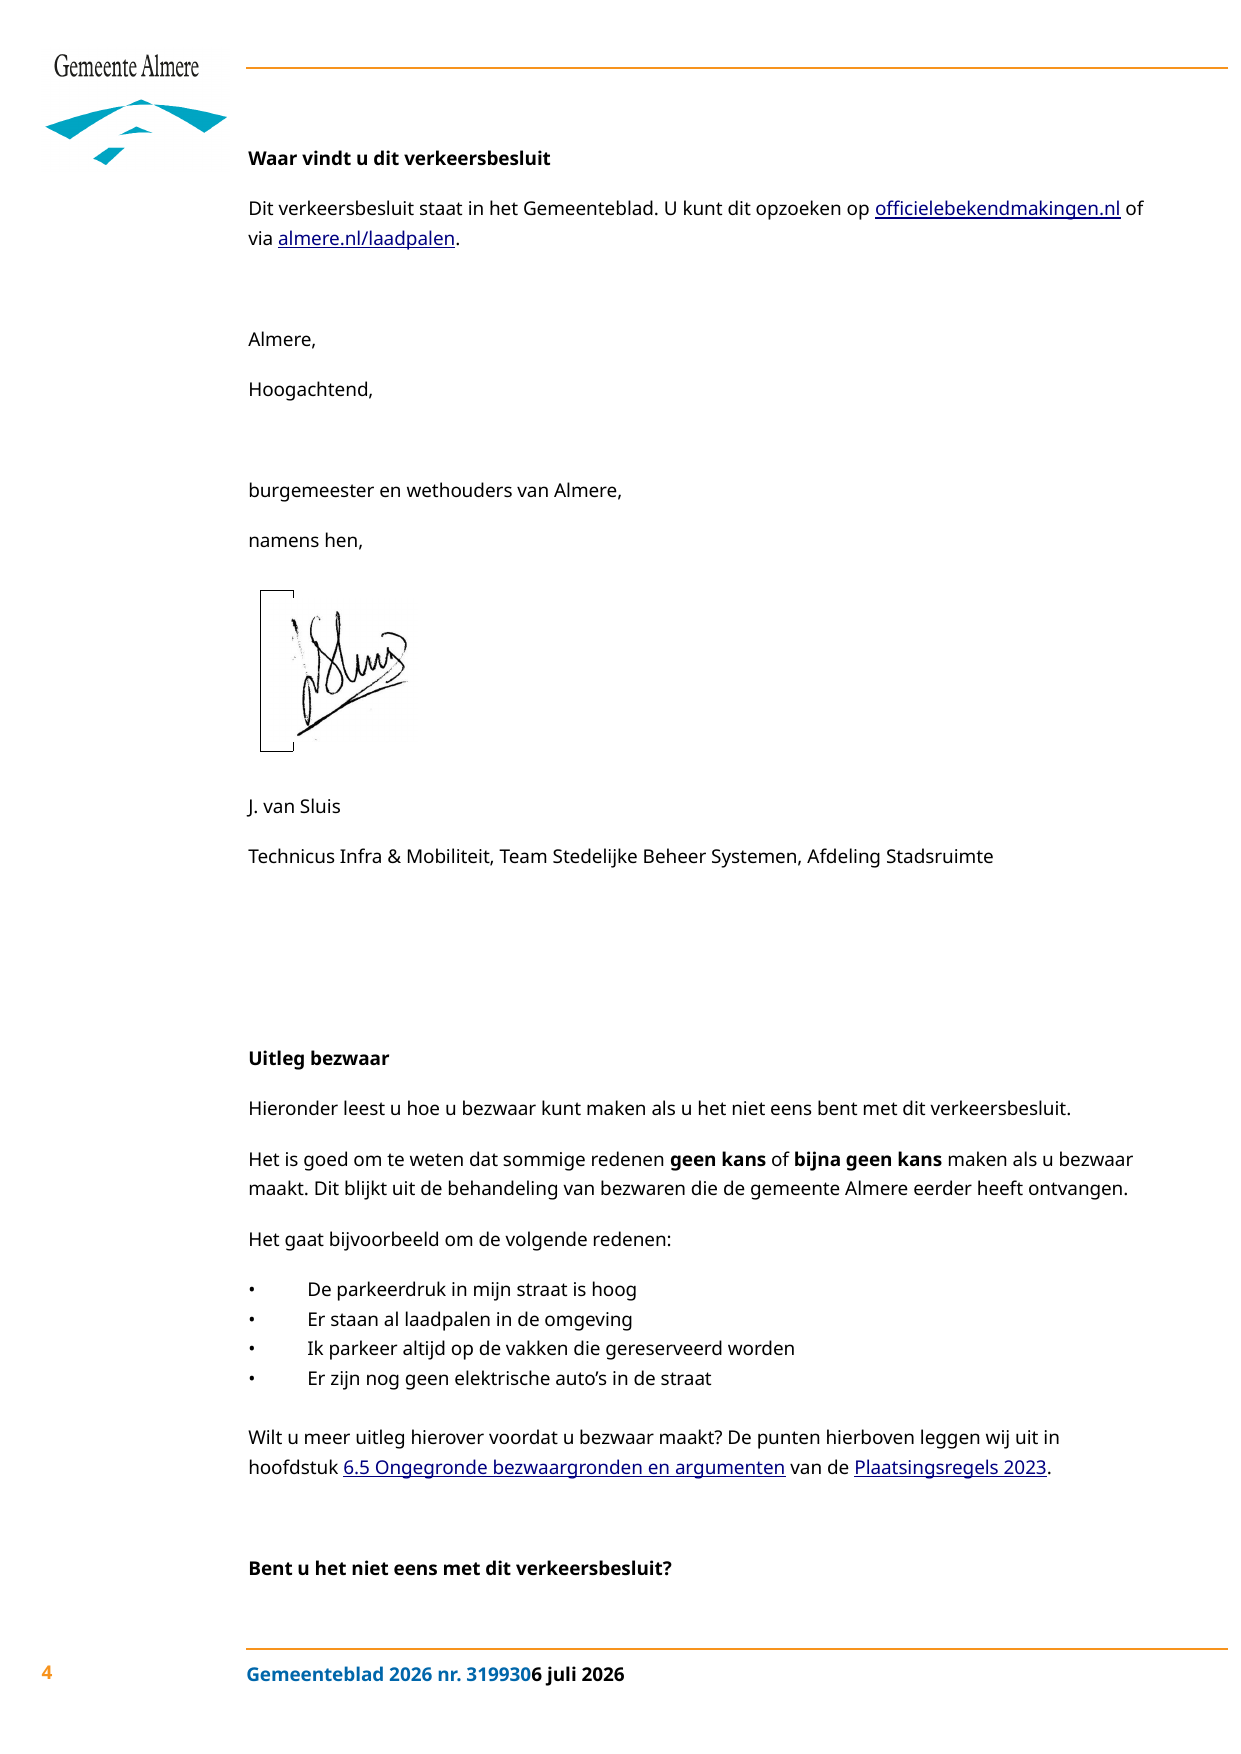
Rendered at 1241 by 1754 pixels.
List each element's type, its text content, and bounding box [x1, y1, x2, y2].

text Bent u het niet eens met dit verkeersbesluit? [248, 1555, 1152, 1580]
text burgemeester en wethouders van Almere, [248, 477, 1152, 503]
text Het is goed om te weten dat sommige redenen geen kans of bijna geen kans maken als u bezwaar maakt. Dit blijkt uit de behandeling van bezwaren die de gemeente Almere eerder heeft ontvangen. [248, 1146, 1152, 1201]
list Er staan al laadpalen in de omgeving [248, 1306, 1152, 1332]
text Hieronder leest u hoe u bezwaar kunt maken als u het niet eens bent met dit verkeersbesluit. [248, 1096, 1152, 1121]
text J. van Sluis [248, 793, 1152, 819]
text Almere, [248, 326, 1152, 352]
text Dit verkeersbesluit staat in het Gemeenteblad. U kunt dit opzoeken op officielebekendmakingen.nl of via almere.nl/laadpalen. [248, 196, 1152, 251]
text Waar vindt u dit verkeersbesluit [248, 145, 1152, 171]
text Technicus Infra & Mobiliteit, Team Stedelijke Beheer Systemen, Afdeling Stadsruimte [248, 843, 1152, 869]
list Er zijn nog geen elektrische auto’s in de straat [248, 1365, 1152, 1391]
text Uitleg bezwaar [248, 1045, 1152, 1071]
list Ik parkeer altijd op de vakken die gereserveerd worden [248, 1336, 1152, 1361]
text Wilt u meer uitleg hierover voordat u bezwaar maakt? De punten hierboven leggen wij uit in hoofdstuk 6.5 Ongegronde bezwaargronden en argumenten van de Plaatsingsregels 2023. [248, 1424, 1152, 1479]
picture [41, 47, 231, 172]
list De parkeerdruk in mijn straat is hoog [248, 1276, 1152, 1302]
picture [268, 598, 419, 742]
text Het gaat bijvoorbeeld om de volgende redenen: [248, 1226, 1152, 1252]
text namens hen, [248, 528, 1152, 553]
text Hoogachtend, [248, 376, 1152, 402]
